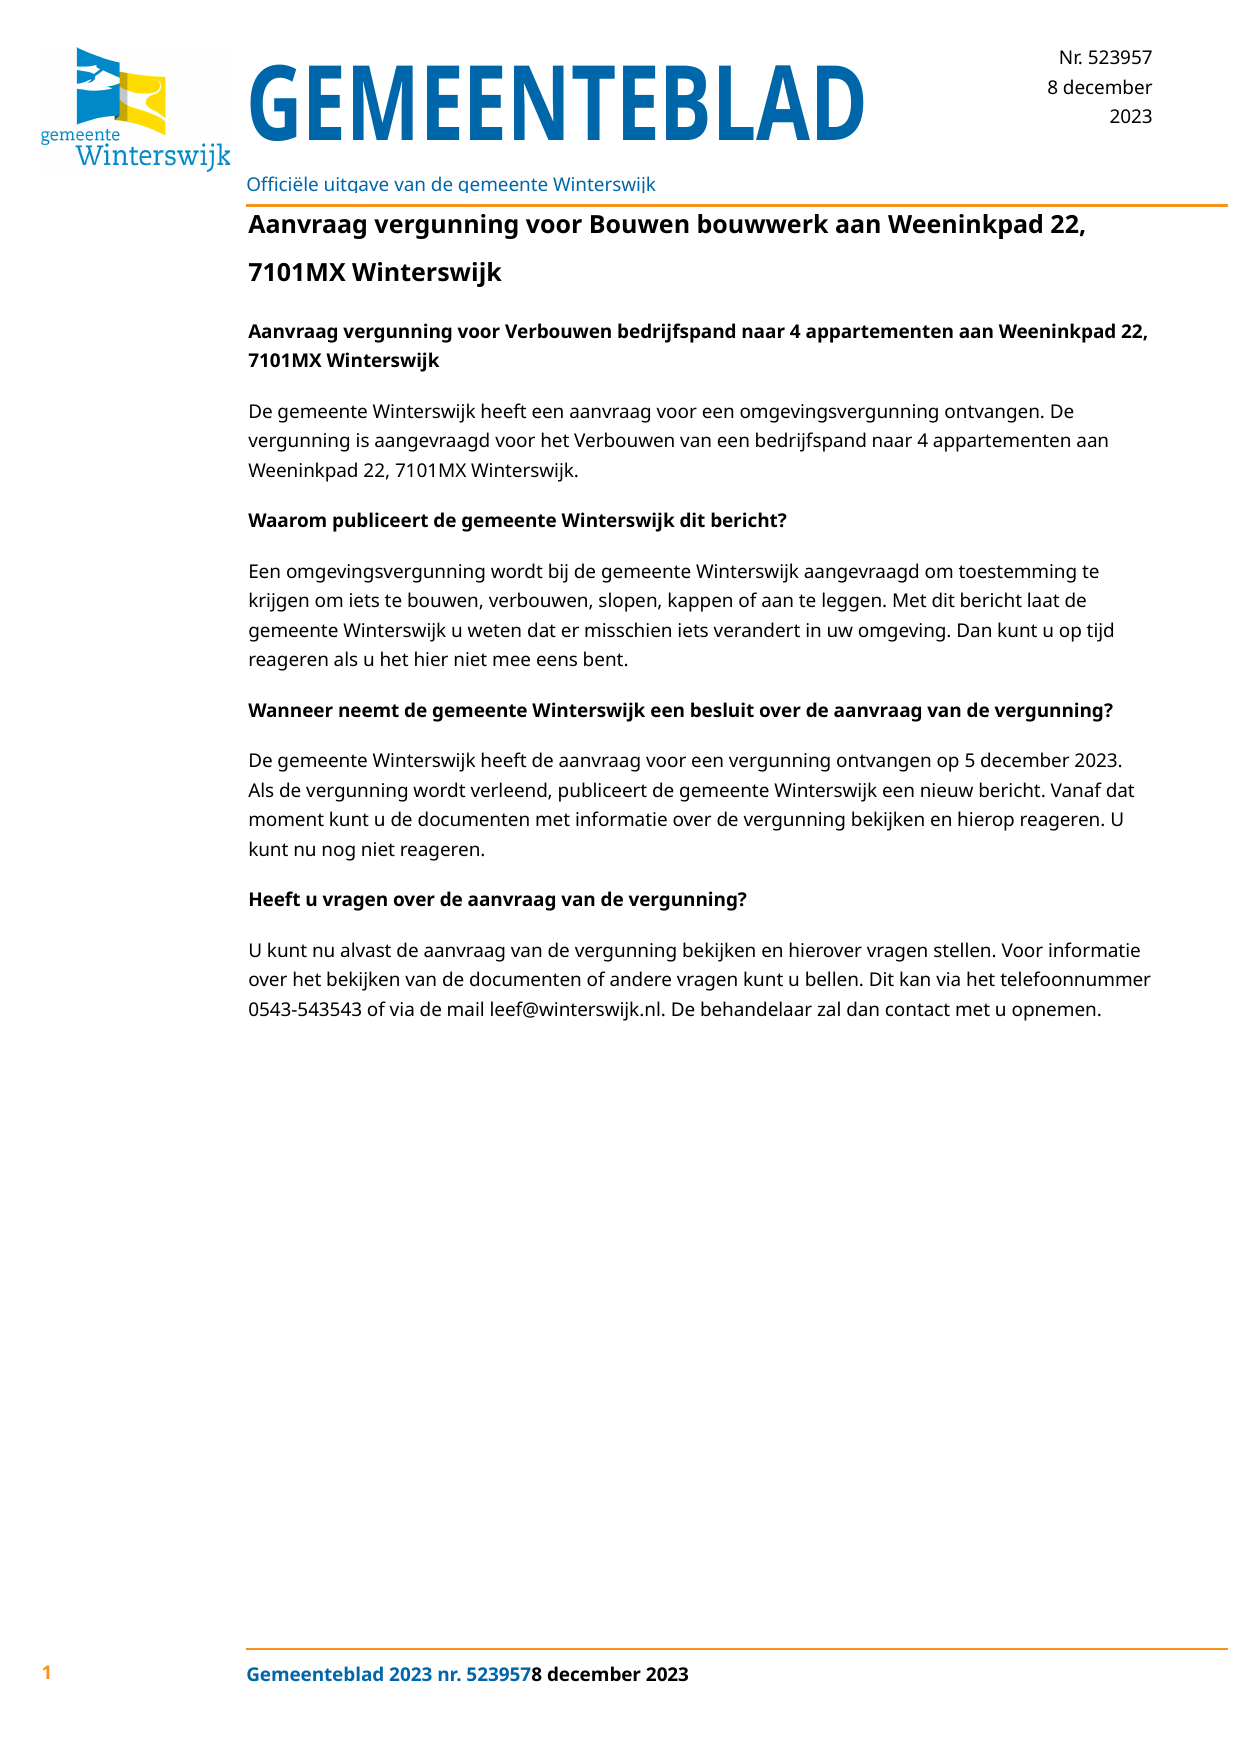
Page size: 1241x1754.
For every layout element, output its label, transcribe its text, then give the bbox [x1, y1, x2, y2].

picture [225, 153, 231, 162]
text Heeft u vragen over de aanvraag van de vergunning? [248, 887, 1152, 912]
text Aanvraag vergunning voor Verbouwen bedrijfspand naar 4 appartementen aan Weeninkpad 22, 7101MX Winterswijk [248, 318, 1152, 373]
text De gemeente Winterswijk heeft een aanvraag voor een omgevingsvergunning ontvangen. De vergunning is aangevraagd voor het Verbouwen van een bedrijfspand naar 4 appartementen aan Weeninkpad 22, 7101MX Winterswijk. [248, 398, 1152, 483]
picture [41, 47, 231, 172]
text U kunt nu alvast de aanvraag van de vergunning bekijken en hierover vragen stellen. Voor informatie over het bekijken van de documenten of andere vragen kunt u bellen. Dit kan via het telefoonnummer 0543-543543 of via de mail leef@winterswijk.nl. De behandelaar zal dan contact met u opnemen. [248, 937, 1152, 1022]
text Aanvraag vergunning voor Bouwen bouwwerk aan Weeninkpad 22, 7101MX Winterswijk [248, 207, 1152, 288]
text Een omgevingsvergunning wordt bij de gemeente Winterswijk aangevraagd om toestemming te krijgen om iets te bouwen, verbouwen, slopen, kappen of aan te leggen. Met dit bericht laat de gemeente Winterswijk u weten dat er misschien iets verandert in uw omgeving. Dan kunt u op tijd reageren als u het hier niet mee eens bent. [248, 558, 1152, 672]
text Wanneer neemt de gemeente Winterswijk een besluit over de aanvraag van de vergunning? [248, 697, 1152, 723]
text De gemeente Winterswijk heeft de aanvraag voor een vergunning ontvangen op 5 december 2023. Als de vergunning wordt verleend, publiceert de gemeente Winterswijk een nieuw bericht. Vanaf dat moment kunt u de documenten met informatie over de vergunning bekijken en hierop reageren. U kunt nu nog niet reageren. [248, 747, 1152, 862]
text Waarom publiceert de gemeente Winterswijk dit bericht? [248, 507, 1152, 533]
